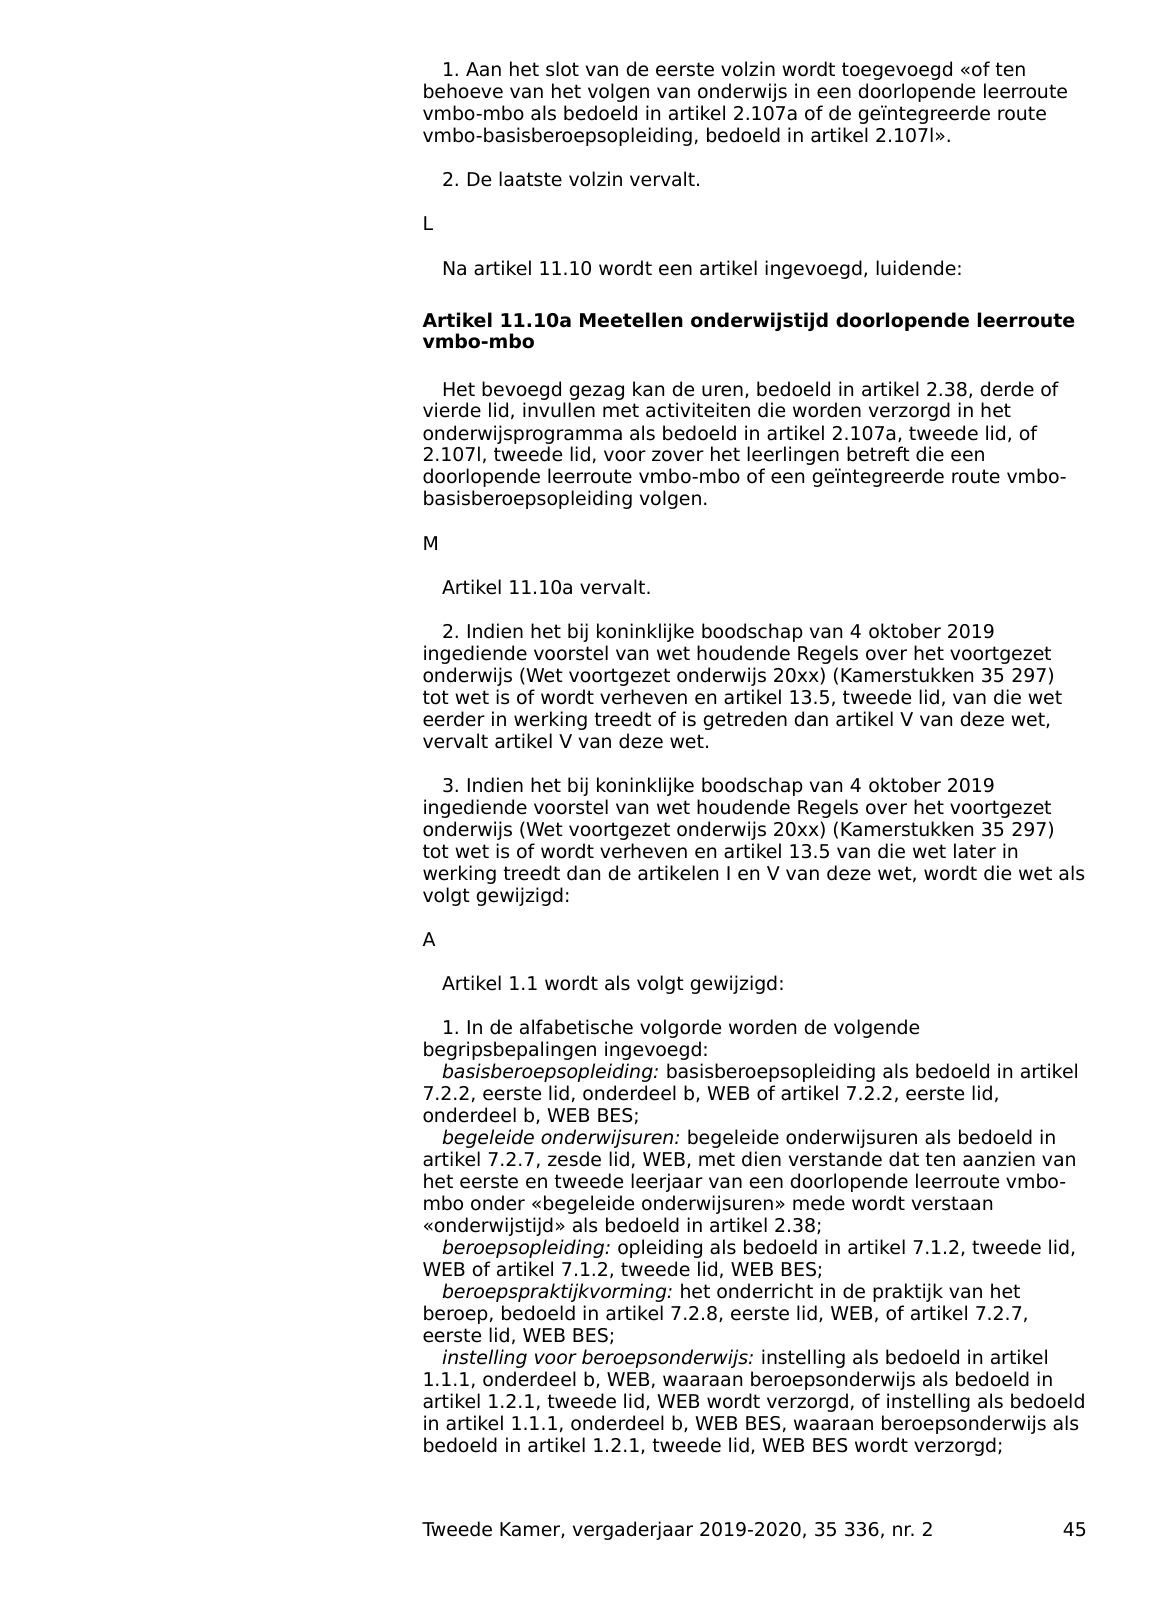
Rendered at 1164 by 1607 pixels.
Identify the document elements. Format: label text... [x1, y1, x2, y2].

text A [422, 929, 1087, 951]
text Het bevoegd gezag kan de uren, bedoeld in artikel 2.38, derde of vierde lid, invullen met activiteiten die worden verzorgd in het onderwijsprogramma als bedoeld in artikel 2.107a, tweede lid, of 2.107l, tweede lid, voor zover het leerlingen betreft die een doorlopende leerroute vmbo-mbo of een geïntegreerde route vmbo-basisberoepsopleiding volgen. [422, 378, 1087, 510]
text 2. Indien het bij koninklijke boodschap van 4 oktober 2019 ingediende voorstel van wet houdende Regels over het voortgezet onderwijs (Wet voortgezet onderwijs 20xx) (Kamerstukken 35 297) tot wet is of wordt verheven en artikel 13.5, tweede lid, van die wet eerder in werking treedt of is getreden dan artikel V van deze wet, vervalt artikel V van deze wet. [422, 621, 1087, 753]
text M [422, 532, 1087, 554]
text Artikel 1.1 wordt als volgt gewijzigd: [422, 973, 1087, 995]
text beroepsopleiding: opleiding als bedoeld in artikel 7.1.2, tweede lid, WEB of artikel 7.1.2, tweede lid, WEB BES; [422, 1237, 1087, 1281]
text 1. In de alfabetische volgorde worden de volgende begripsbepalingen ingevoegd: [422, 1017, 1087, 1061]
text begeleide onderwijsuren: begeleide onderwijsuren als bedoeld in artikel 7.2.7, zesde lid, WEB, met dien verstande dat ten aanzien van het eerste en tweede leerjaar van een doorlopende leerroute vmbo-mbo onder «begeleide onderwijsuren» mede wordt verstaan «onderwijstijd» als bedoeld in artikel 2.38; [422, 1127, 1087, 1237]
text basisberoepsopleiding: basisberoepsopleiding als bedoeld in artikel 7.2.2, eerste lid, onderdeel b, WEB of artikel 7.2.2, eerste lid, onderdeel b, WEB BES; [422, 1061, 1087, 1127]
text 2. De laatste volzin vervalt. [422, 169, 1087, 191]
text 1. Aan het slot van de eerste volzin wordt toegevoegd «of ten behoeve van het volgen van onderwijs in een doorlopende leerroute vmbo-mbo als bedoeld in artikel 2.107a of de geïntegreerde route vmbo-basisberoepsopleiding, bedoeld in artikel 2.107l». [422, 59, 1087, 147]
text L [422, 213, 1087, 235]
text Na artikel 11.10 wordt een artikel ingevoegd, luidende: [422, 257, 1087, 279]
text instelling voor beroepsonderwijs: instelling als bedoeld in artikel 1.1.1, onderdeel b, WEB, waaraan beroepsonderwijs als bedoeld in artikel 1.2.1, tweede lid, WEB wordt verzorgd, of instelling als bedoeld in artikel 1.1.1, onderdeel b, WEB BES, waaraan beroepsonderwijs als bedoeld in artikel 1.2.1, tweede lid, WEB BES wordt verzorgd; [422, 1347, 1087, 1457]
text 3. Indien het bij koninklijke boodschap van 4 oktober 2019 ingediende voorstel van wet houdende Regels over het voortgezet onderwijs (Wet voortgezet onderwijs 20xx) (Kamerstukken 35 297) tot wet is of wordt verheven en artikel 13.5 van die wet later in werking treedt dan de artikelen I en V van deze wet, wordt die wet als volgt gewijzigd: [422, 775, 1087, 907]
subtitle Artikel 11.10a Meetellen onderwijstijd doorlopende leerroute vmbo-mbo [422, 309, 1087, 353]
text Artikel 11.10a vervalt. [422, 577, 1087, 599]
text beroepspraktijkvorming: het onderricht in de praktijk van het beroep, bedoeld in artikel 7.2.8, eerste lid, WEB, of artikel 7.2.7, eerste lid, WEB BES; [422, 1281, 1087, 1347]
